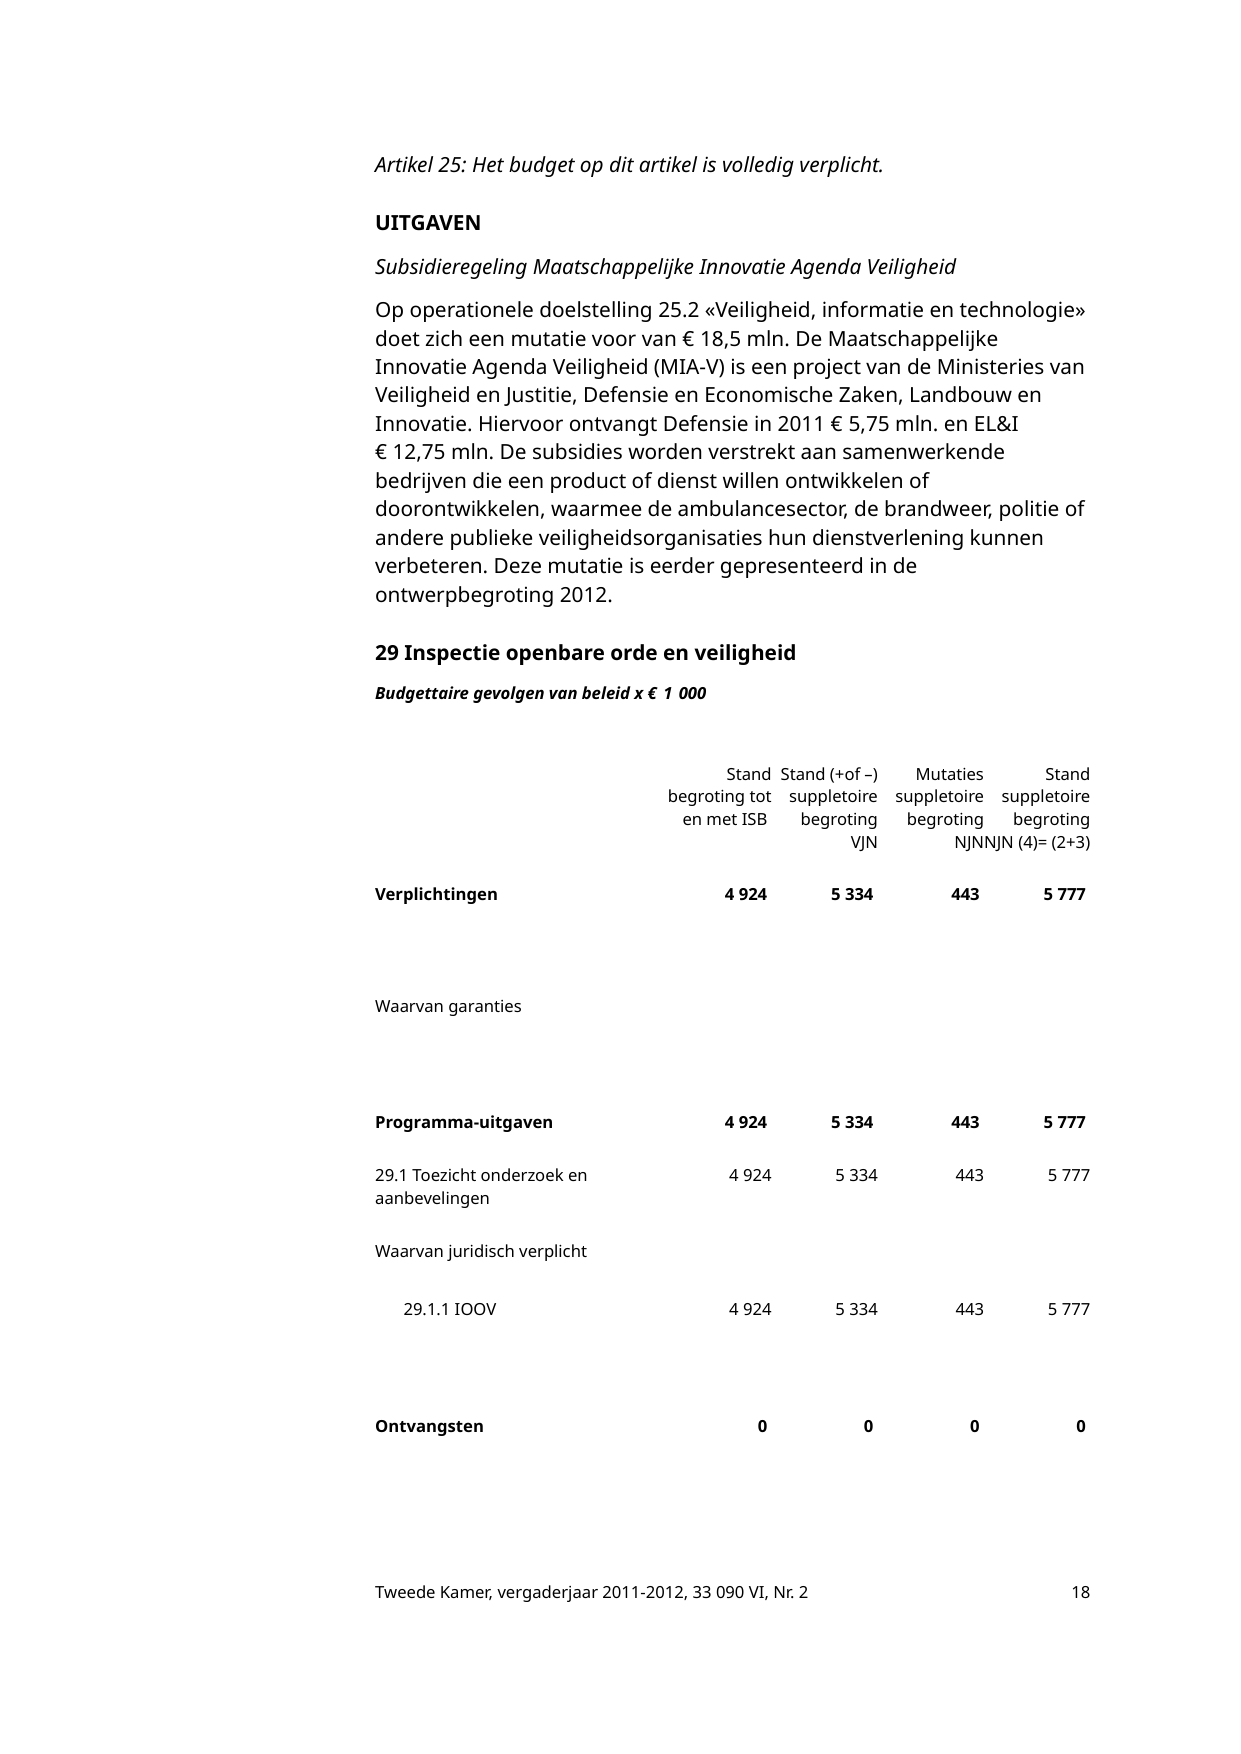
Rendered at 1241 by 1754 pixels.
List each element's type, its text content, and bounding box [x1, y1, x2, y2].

table_cell [984, 936, 1090, 994]
table_cell [375, 1298, 403, 1356]
table_cell Ontvangsten [375, 1415, 665, 1467]
table_cell 4 924 [665, 1164, 771, 1239]
table_cell 5 777 [984, 1111, 1090, 1164]
table_cell Waarvan juridisch verplicht [375, 1239, 665, 1298]
table_header Stand (+of –) suppletoire begroting VJN [771, 762, 878, 883]
table_cell [403, 936, 665, 994]
table_cell [878, 1356, 984, 1414]
text UITGAVEN [375, 208, 1090, 237]
table_cell 443 [878, 1164, 984, 1239]
text Subsidieregeling Maatschappelijke Innovatie Agenda Veiligheid [375, 252, 1090, 280]
table_cell [878, 994, 984, 1053]
text Op operationele doelstelling 25.2 «Veiligheid, informatie en technologie» doet zich een mutatie voor van € 18,5 mln. De Maatschappelijke Innovatie Agenda Veiligheid (MIA-V) is een project van de Ministeries van Veiligheid en Justitie, Defensie en Economische Zaken, Landbouw en Innovatie. Hiervoor ontvangt Defensie in 2011 € 5,75 mln. en EL&I € 12,75 mln. De subsidies worden verstrekt aan samenwerkende bedrijven die een product of dienst willen ontwikkelen of doorontwikkelen, waarmee de ambulancesector, de brandweer, politie of andere publieke veiligheidsorganisaties hun dienstverlening kunnen verbeteren. Deze mutatie is eerder gepresenteerd in de ontwerpbegroting 2012. [375, 295, 1090, 608]
table_cell 29.1.1 IOOV [403, 1298, 665, 1356]
table_cell [665, 1356, 771, 1414]
table_cell [771, 936, 878, 994]
table_cell Verplichtingen [375, 883, 665, 936]
table_header Mutaties suppletoire begroting NJN [878, 762, 984, 883]
table_cell [403, 1356, 665, 1414]
table_header [403, 762, 665, 883]
table_cell [771, 1053, 878, 1111]
table_cell 4 924 [665, 1298, 771, 1356]
table_cell [665, 994, 771, 1053]
table_cell [665, 1239, 771, 1298]
text Budgettaire gevolgen van beleid x € 1 000 [375, 682, 1090, 704]
table_cell 5 334 [771, 883, 878, 936]
text 29 Inspectie openbare orde en veiligheid [375, 638, 1090, 667]
table_cell 0 [984, 1415, 1090, 1467]
table_cell 0 [771, 1415, 878, 1467]
table_cell 443 [878, 1298, 984, 1356]
table_cell 0 [665, 1415, 771, 1467]
table_cell 5 777 [984, 1298, 1090, 1356]
table_cell [878, 1053, 984, 1111]
table_cell [771, 994, 878, 1053]
table_cell 5 334 [771, 1111, 878, 1164]
table_cell 5 334 [771, 1164, 878, 1239]
table_cell [771, 1239, 878, 1298]
table_cell 5 777 [984, 1164, 1090, 1239]
table_cell 443 [878, 1111, 984, 1164]
table_cell Waarvan garanties [375, 994, 665, 1053]
table_cell [375, 1356, 403, 1414]
table_cell [984, 1239, 1090, 1298]
table_cell [984, 1053, 1090, 1111]
table_cell 5 334 [771, 1298, 878, 1356]
table_cell [878, 1239, 984, 1298]
table_cell [375, 936, 403, 994]
table_cell 29.1 Toezicht onderzoek en aanbevelingen [375, 1164, 665, 1239]
table_cell 5 777 [984, 883, 1090, 936]
table_header [375, 762, 403, 883]
table_cell [984, 994, 1090, 1053]
table_cell 443 [878, 883, 984, 936]
text Artikel 25: Het budget op dit artikel is volledig verplicht. [375, 150, 1090, 178]
table_header Stand begroting tot en met ISB [665, 762, 771, 883]
table_cell Programma-uitgaven [375, 1111, 665, 1164]
table_cell [665, 936, 771, 994]
table_cell 0 [878, 1415, 984, 1467]
table_cell 4 924 [665, 1111, 771, 1164]
table_cell [771, 1356, 878, 1414]
table_cell [665, 1053, 771, 1111]
table_cell [984, 1356, 1090, 1414]
table_cell [375, 1053, 403, 1111]
table_header Stand suppletoire begroting NJN (4)= (2+3) [984, 762, 1090, 883]
table_cell [403, 1053, 665, 1111]
table_cell [878, 936, 984, 994]
table_cell 4 924 [665, 883, 771, 936]
